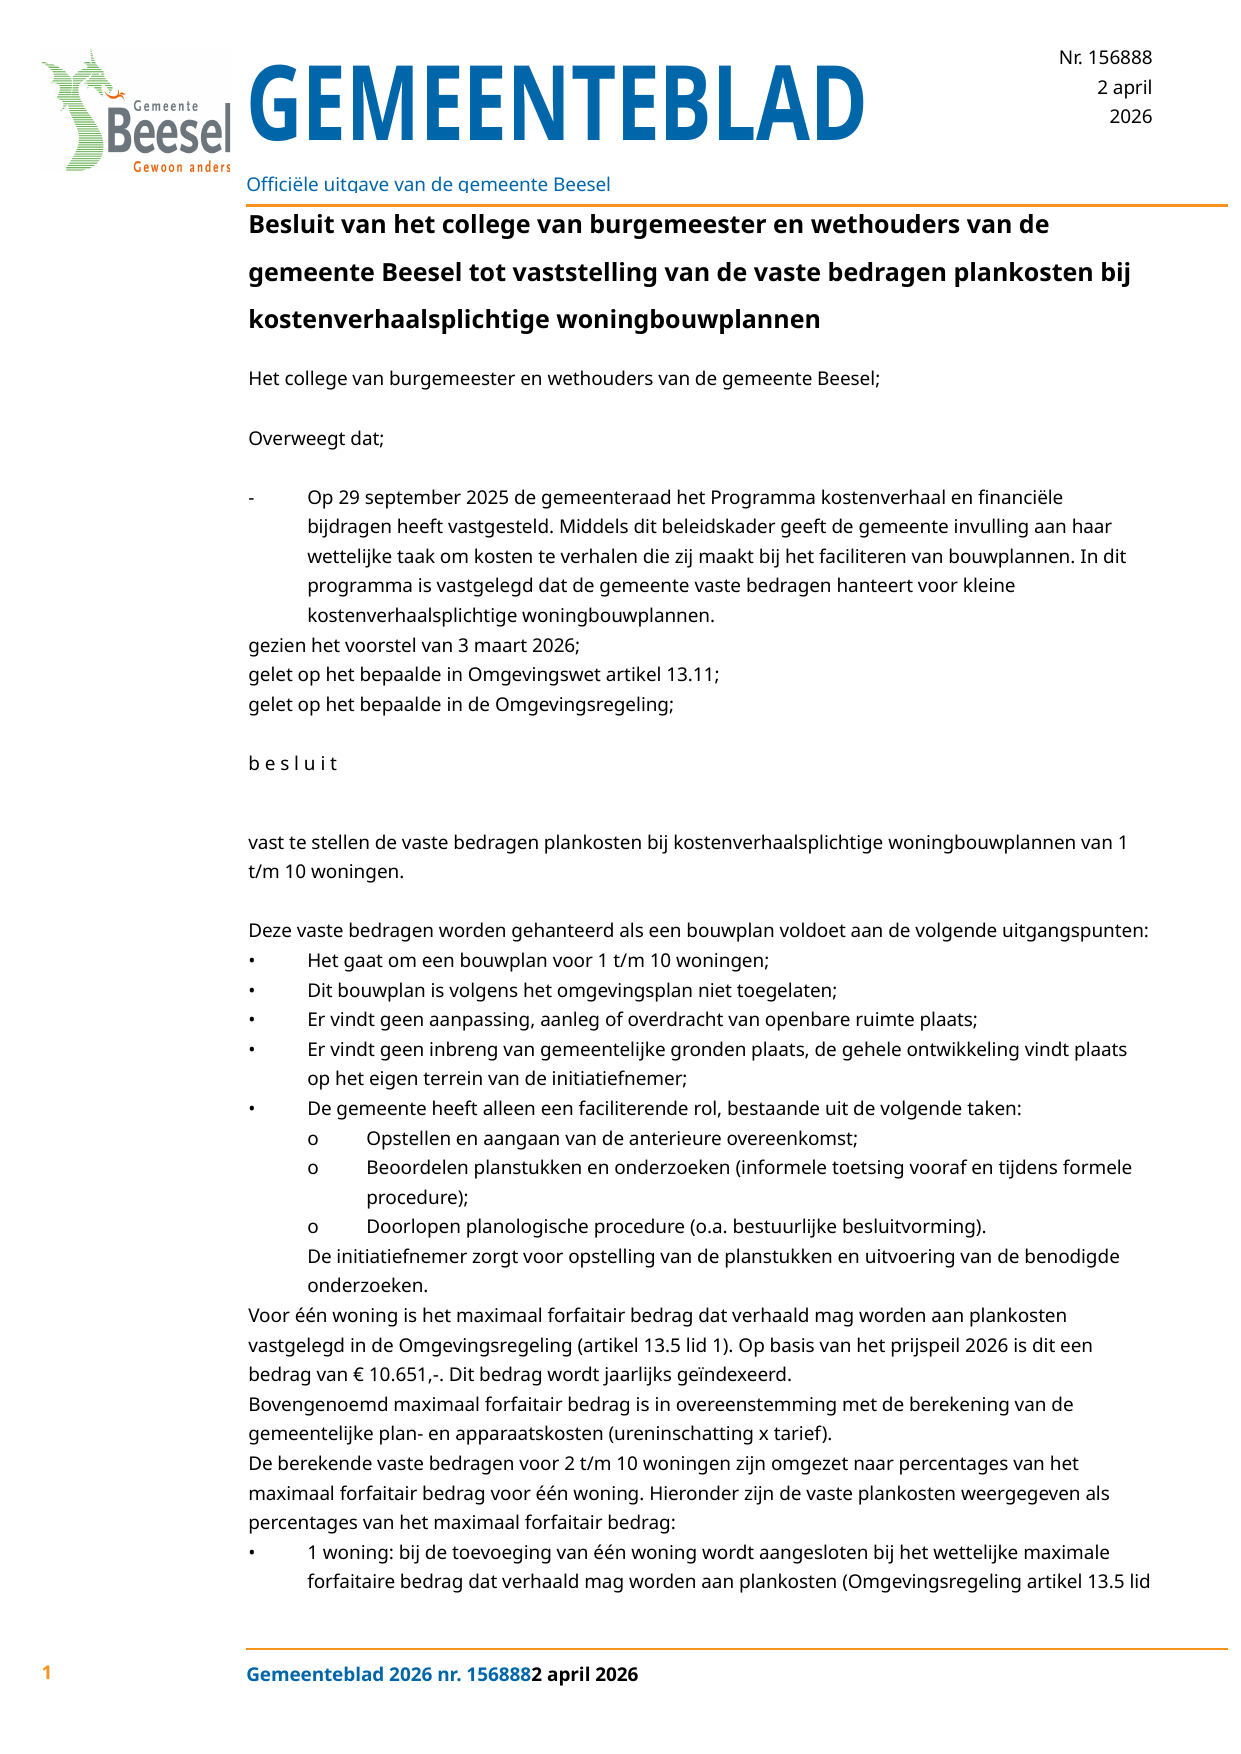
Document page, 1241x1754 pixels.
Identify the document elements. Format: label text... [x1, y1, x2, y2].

picture [41, 47, 231, 172]
text Overweegt dat; [248, 425, 1152, 450]
text Voor één woning is het maximaal forfaitair bedrag dat verhaald mag worden aan plankosten vastgelegd in de Omgevingsregeling (artikel 13.5 lid 1). Op basis van het prijspeil 2026 is dit een bedrag van € 10.651,-. Dit bedrag wordt jaarlijks geïndexeerd. [248, 1302, 1152, 1387]
text vast te stellen de vaste bedragen plankosten bij kostenverhaalsplichtige woningbouwplannen van 1 t/m 10 woningen. [248, 829, 1152, 884]
list 1 woning: bij de toevoeging van één woning wordt aangesloten bij het wettelijke maximale forfaitaire bedrag dat verhaald mag worden aan plankosten (Omgevingsregeling artikel 13.5 lid [248, 1539, 1152, 1594]
list Er vindt geen aanpassing, aanleg of overdracht van openbare ruimte plaats; [248, 1006, 1152, 1032]
list Opstellen en aangaan van de anterieure overeenkomst; [307, 1125, 1152, 1151]
list Beoordelen planstukken en onderzoeken (informele toetsing vooraf en tijdens formele procedure); [307, 1154, 1152, 1210]
text Deze vaste bedragen worden gehanteerd als een bouwplan voldoet aan de volgende uitgangspunten: [248, 918, 1152, 943]
list De gemeente heeft alleen een faciliterende rol, bestaande uit de volgende taken: [248, 1095, 1152, 1121]
list Op 29 september 2025 de gemeenteraad het Programma kostenverhaal en financiële bijdragen heeft vastgesteld. Middels dit beleidskader geeft de gemeente invulling aan haar wettelijke taak om kosten te verhalen die zij maakt bij het faciliteren van bouwplannen. In dit programma is vastgelegd dat de gemeente vaste bedragen hanteert voor kleine kostenverhaalsplichtige woningbouwplannen. [248, 484, 1152, 628]
text b e s l u i t [248, 750, 1152, 776]
text Het college van burgemeester en wethouders van de gemeente Beesel; [248, 366, 1152, 391]
text Bovengenoemd maximaal forfaitair bedrag is in overeenstemming met de berekening van de gemeentelijke plan- en apparaatskosten (ureninschatting x tarief). [248, 1391, 1152, 1446]
text Besluit van het college van burgemeester en wethouders van de gemeente Beesel tot vaststelling van de vaste bedragen plankosten bij kostenverhaalsplichtige woningbouwplannen [248, 207, 1152, 336]
text gezien het voorstel van 3 maart 2026; [248, 632, 1152, 657]
list Doorlopen planologische procedure (o.a. bestuurlijke besluitvorming). [307, 1213, 1152, 1239]
text gelet op het bepaalde in de Omgevingsregeling; [248, 691, 1152, 717]
list De initiatiefnemer zorgt voor opstelling van de planstukken en uitvoering van de benodigde onderzoeken. [248, 1243, 1152, 1298]
text gelet op het bepaalde in Omgevingswet artikel 13.11; [248, 661, 1152, 687]
text De berekende vaste bedragen voor 2 t/m 10 woningen zijn omgezet naar percentages van het maximaal forfaitair bedrag voor één woning. Hieronder zijn de vaste plankosten weergegeven als percentages van het maximaal forfaitair bedrag: [248, 1450, 1152, 1535]
list Er vindt geen inbreng van gemeentelijke gronden plaats, de gehele ontwikkeling vindt plaats op het eigen terrein van de initiatiefnemer; [248, 1036, 1152, 1091]
list Dit bouwplan is volgens het omgevingsplan niet toegelaten; [248, 977, 1152, 1003]
list Het gaat om een bouwplan voor 1 t/m 10 woningen; [248, 947, 1152, 973]
